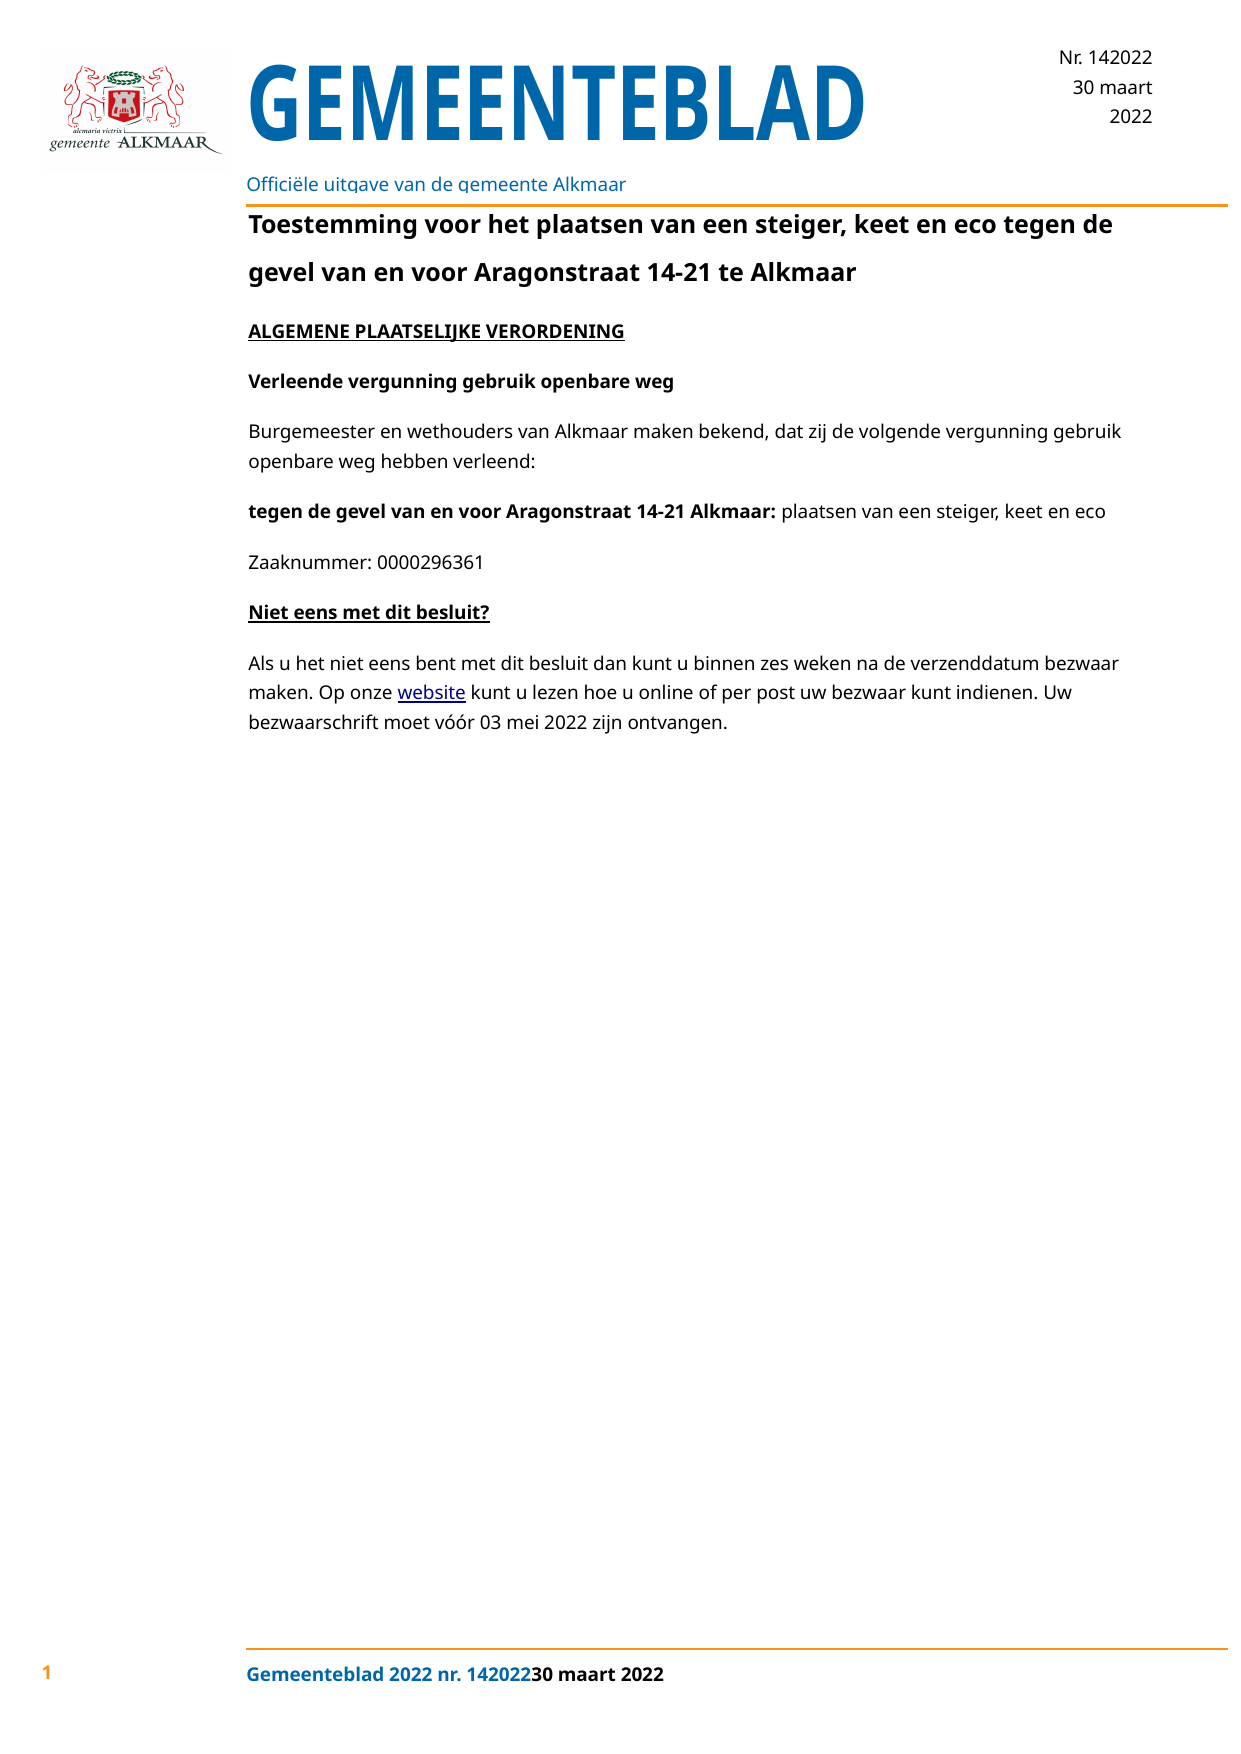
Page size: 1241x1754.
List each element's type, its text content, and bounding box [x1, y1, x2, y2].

text Burgemeester en wethouders van Alkmaar maken bekend, dat zij de volgende vergunning gebruik openbare weg hebben verleend: [248, 419, 1152, 474]
text tegen de gevel van en voor Aragonstraat 14-21 Alkmaar: plaatsen van een steiger, keet en eco [248, 499, 1152, 524]
text ALGEMENE PLAATSELIJKE VERORDENING [248, 318, 1152, 344]
text Niet eens met dit besluit? [248, 599, 1152, 625]
text Zaaknummer: 0000296361 [248, 549, 1152, 575]
picture [41, 47, 231, 172]
text Als u het niet eens bent met dit besluit dan kunt u binnen zes weken na de verzenddatum bezwaar maken. Op onze website kunt u lezen hoe u online of per post uw bezwaar kunt indienen. Uw bezwaarschrift moet vóór 03 mei 2022 zijn ontvangen. [248, 650, 1152, 735]
text Verleende vergunning gebruik openbare weg [248, 368, 1152, 394]
text Toestemming voor het plaatsen van een steiger, keet en eco tegen de gevel van en voor Aragonstraat 14-21 te Alkmaar [248, 207, 1152, 288]
